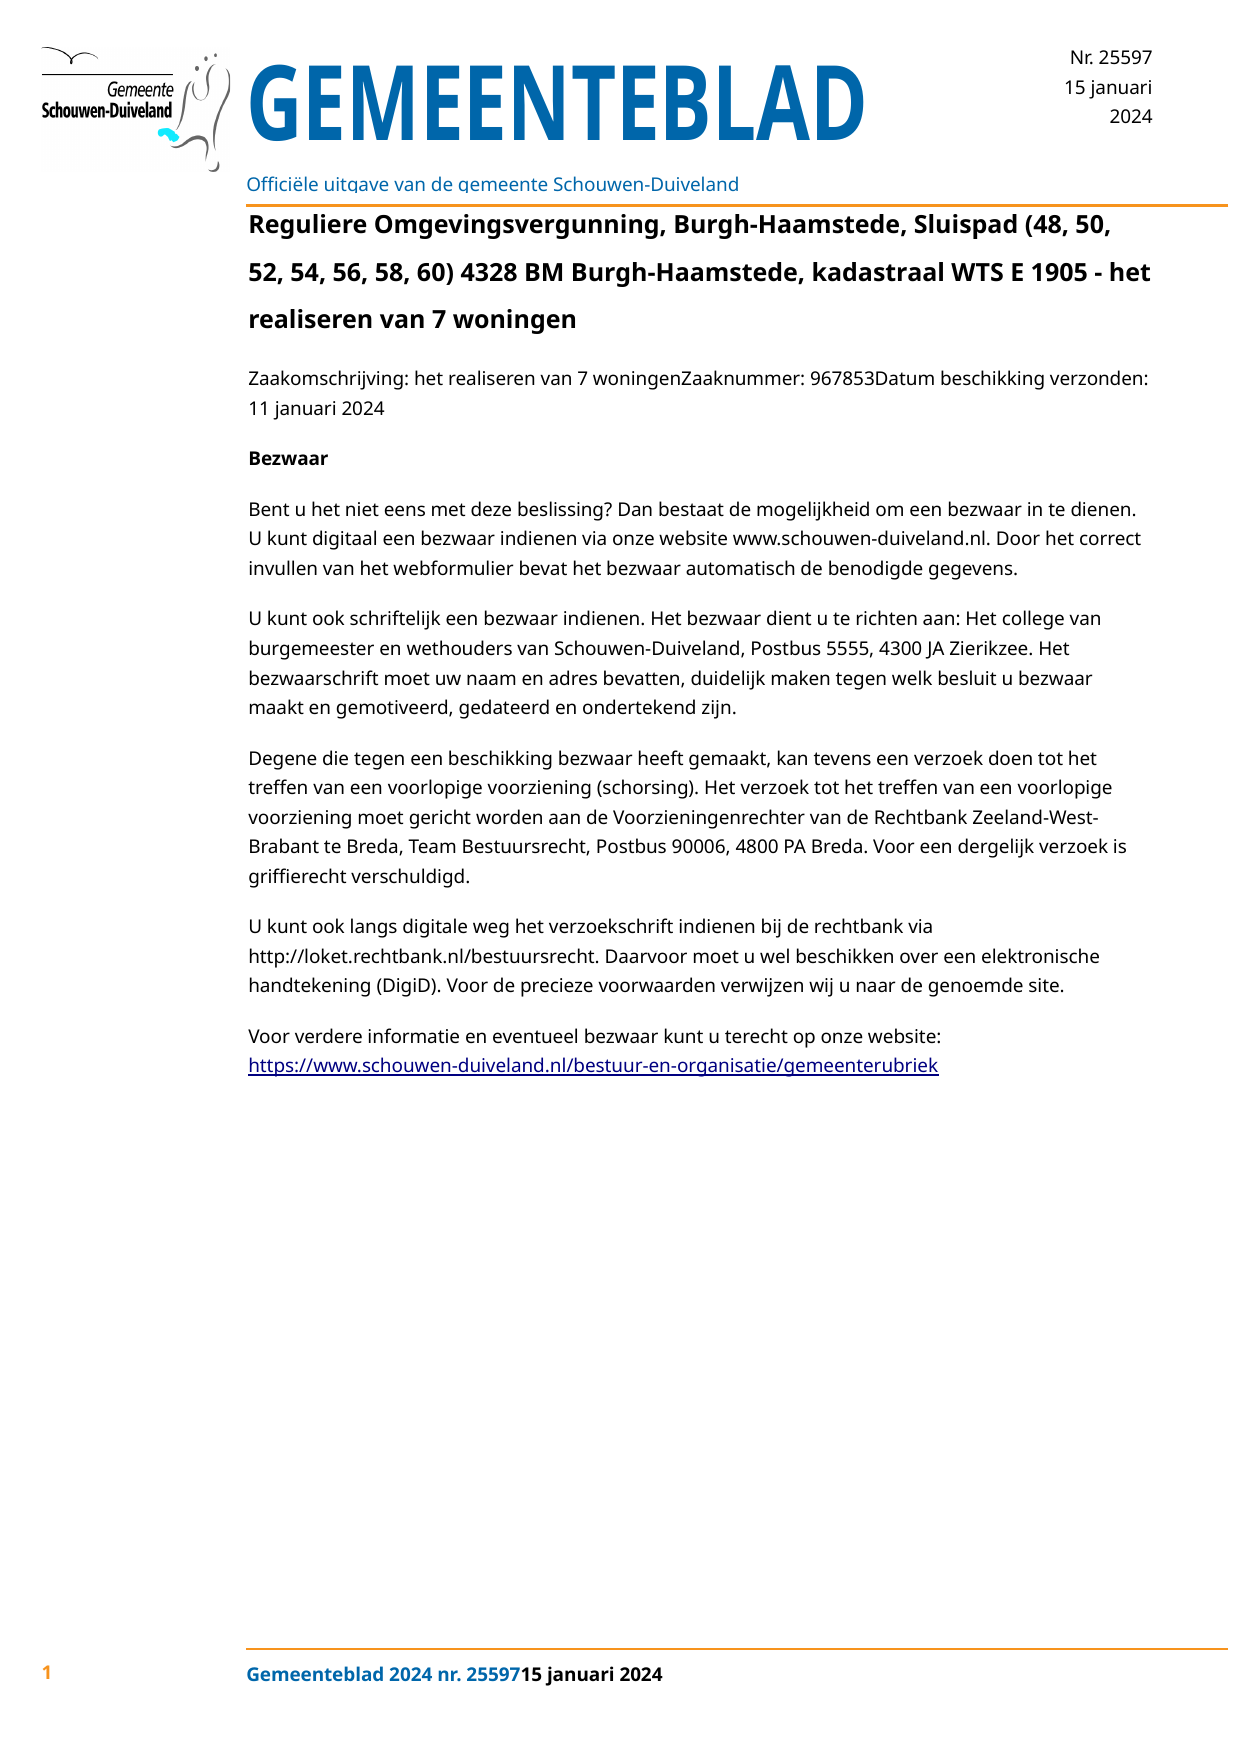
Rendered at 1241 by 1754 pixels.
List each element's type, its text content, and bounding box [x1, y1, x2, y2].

text Voor verdere informatie en eventueel bezwaar kunt u terecht op onze website: https://www.schouwen-duiveland.nl/bestuur-en-organisatie/gemeenterubriek [248, 1023, 1152, 1078]
text U kunt ook schriftelijk een bezwaar indienen. Het bezwaar dient u te richten aan: Het college van burgemeester en wethouders van Schouwen-Duiveland, Postbus 5555, 4300 JA Zierikzee. Het bezwaarschrift moet uw naam en adres bevatten, duidelijk maken tegen welk besluit u bezwaar maakt en gemotiveerd, gedateerd en ondertekend zijn. [248, 606, 1152, 720]
picture [41, 47, 231, 172]
text Degene die tegen een beschikking bezwaar heeft gemaakt, kan tevens een verzoek doen tot het treffen van een voorlopige voorziening (schorsing). Het verzoek tot het treffen van een voorlopige voorziening moet gericht worden aan de Voorzieningenrechter van de Rechtbank Zeeland-West-Brabant te Breda, Team Bestuursrecht, Postbus 90006, 4800 PA Breda. Voor een dergelijk verzoek is griffierecht verschuldigd. [248, 745, 1152, 889]
text Zaakomschrijving: het realiseren van 7 woningenZaaknummer: 967853Datum beschikking verzonden: 11 januari 2024 [248, 366, 1152, 421]
text Reguliere Omgevingsvergunning, Burgh-Haamstede, Sluispad (48, 50, 52, 54, 56, 58, 60) 4328 BM Burgh-Haamstede, kadastraal WTS E 1905 - het realiseren van 7 woningen [248, 207, 1152, 336]
text Bent u het niet eens met deze beslissing? Dan bestaat de mogelijkheid om een bezwaar in te dienen. U kunt digitaal een bezwaar indienen via onze website www.schouwen-duiveland.nl. Door het correct invullen van het webformulier bevat het bezwaar automatisch de benodigde gegevens. [248, 496, 1152, 581]
text U kunt ook langs digitale weg het verzoekschrift indienen bij de rechtbank via http://loket.rechtbank.nl/bestuursrecht. Daarvoor moet u wel beschikken over een elektronische handtekening (DigiD). Voor de precieze voorwaarden verwijzen wij u naar de genoemde site. [248, 913, 1152, 998]
text Bezwaar [248, 446, 1152, 471]
